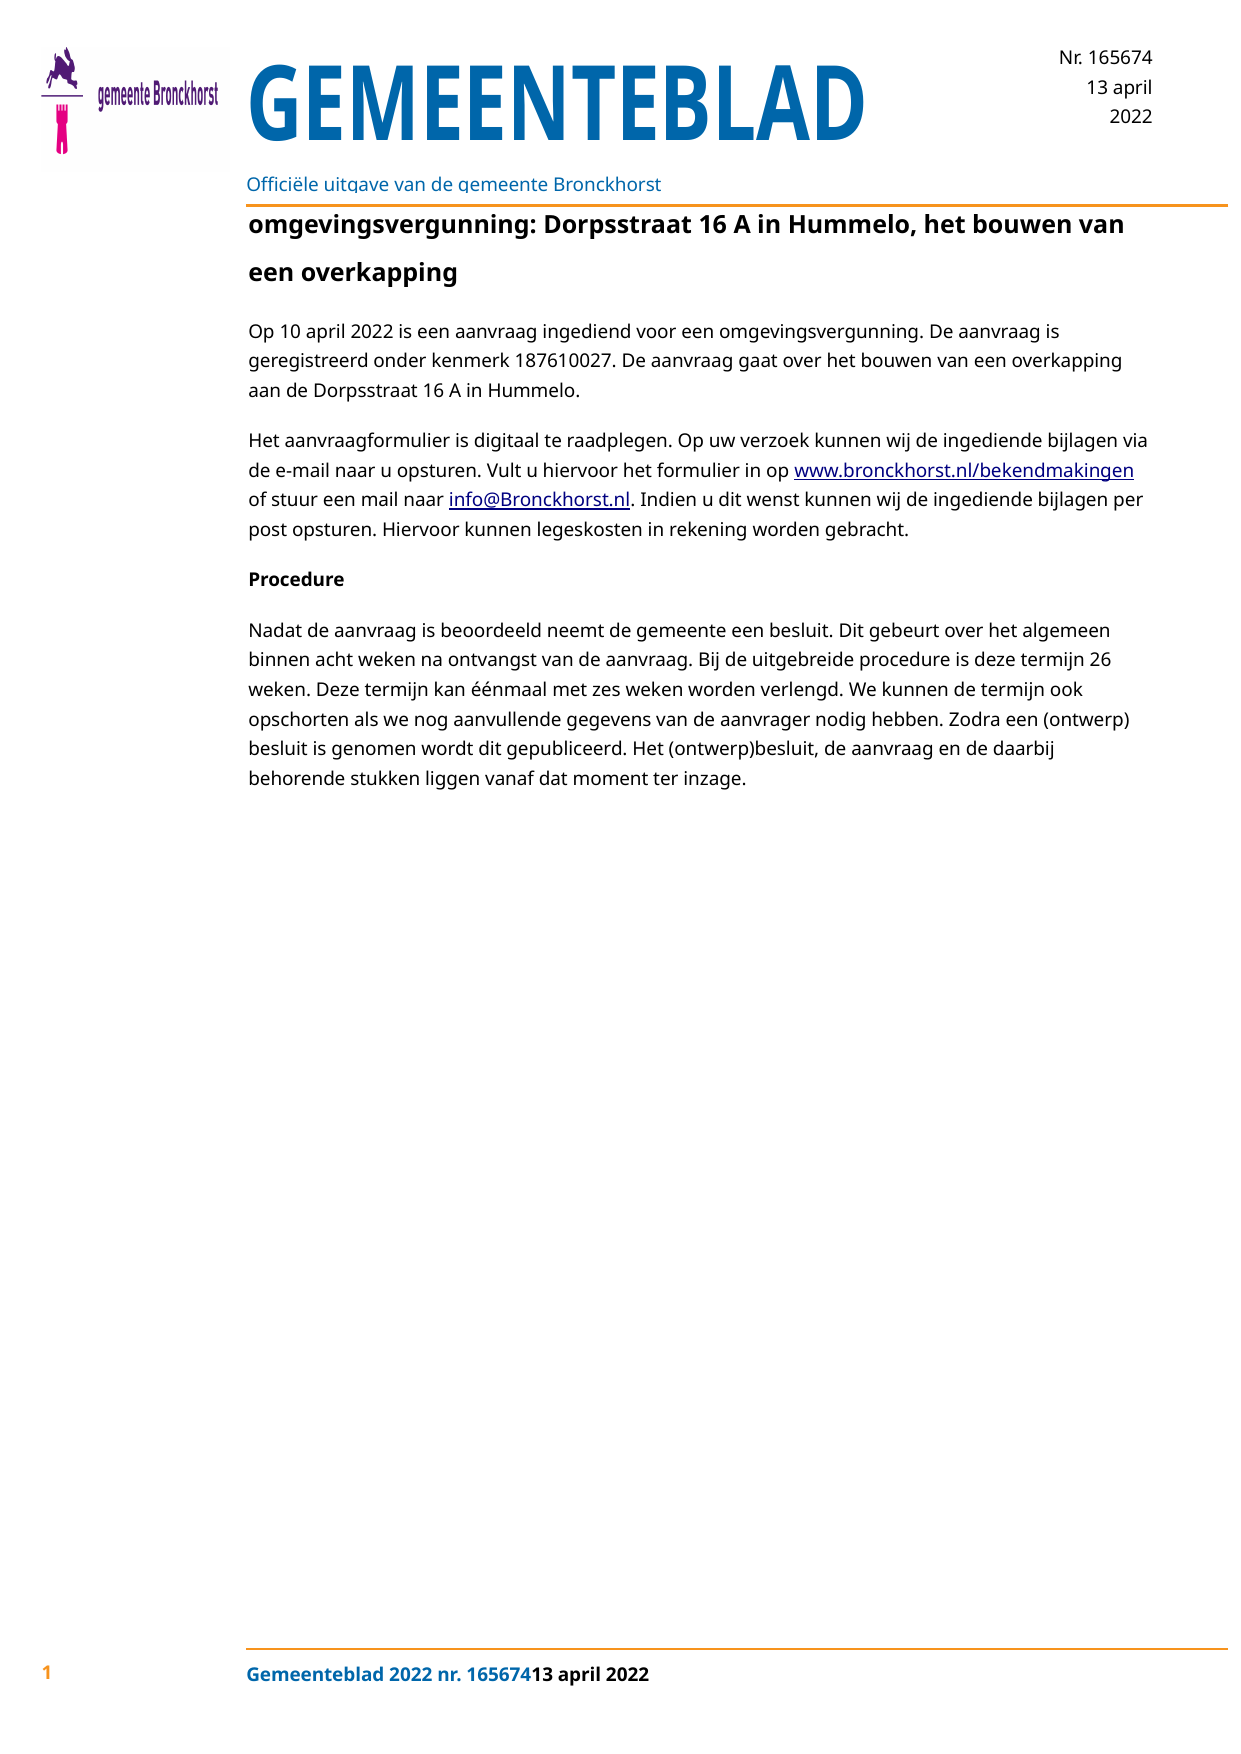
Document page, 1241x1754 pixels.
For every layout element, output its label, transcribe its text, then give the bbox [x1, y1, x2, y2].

text Procedure [248, 567, 1152, 592]
text Het aanvraagformulier is digitaal te raadplegen. Op uw verzoek kunnen wij de ingediende bijlagen via de e-mail naar u opsturen. Vult u hiervoor het formulier in op www.bronckhorst.nl/bekendmakingen of stuur een mail naar info@Bronckhorst.nl. Indien u dit wenst kunnen wij de ingediende bijlagen per post opsturen. Hiervoor kunnen legeskosten in rekening worden gebracht. [248, 427, 1152, 542]
text Op 10 april 2022 is een aanvraag ingediend voor een omgevingsvergunning. De aanvraag is geregistreerd onder kenmerk 187610027. De aanvraag gaat over het bouwen van een overkapping aan de Dorpsstraat 16 A in Hummelo. [248, 318, 1152, 403]
picture [41, 47, 231, 172]
text omgevingsvergunning: Dorpsstraat 16 A in Hummelo, het bouwen van een overkapping [248, 207, 1152, 288]
text Nadat de aanvraag is beoordeeld neemt de gemeente een besluit. Dit gebeurt over het algemeen binnen acht weken na ontvangst van de aanvraag. Bij de uitgebreide procedure is deze termijn 26 weken. Deze termijn kan éénmaal met zes weken worden verlengd. We kunnen de termijn ook opschorten als we nog aanvullende gegevens van de aanvrager nodig hebben. Zodra een (ontwerp) besluit is genomen wordt dit gepubliceerd. Het (ontwerp)besluit, de aanvraag en de daarbij behorende stukken liggen vanaf dat moment ter inzage. [248, 617, 1152, 791]
